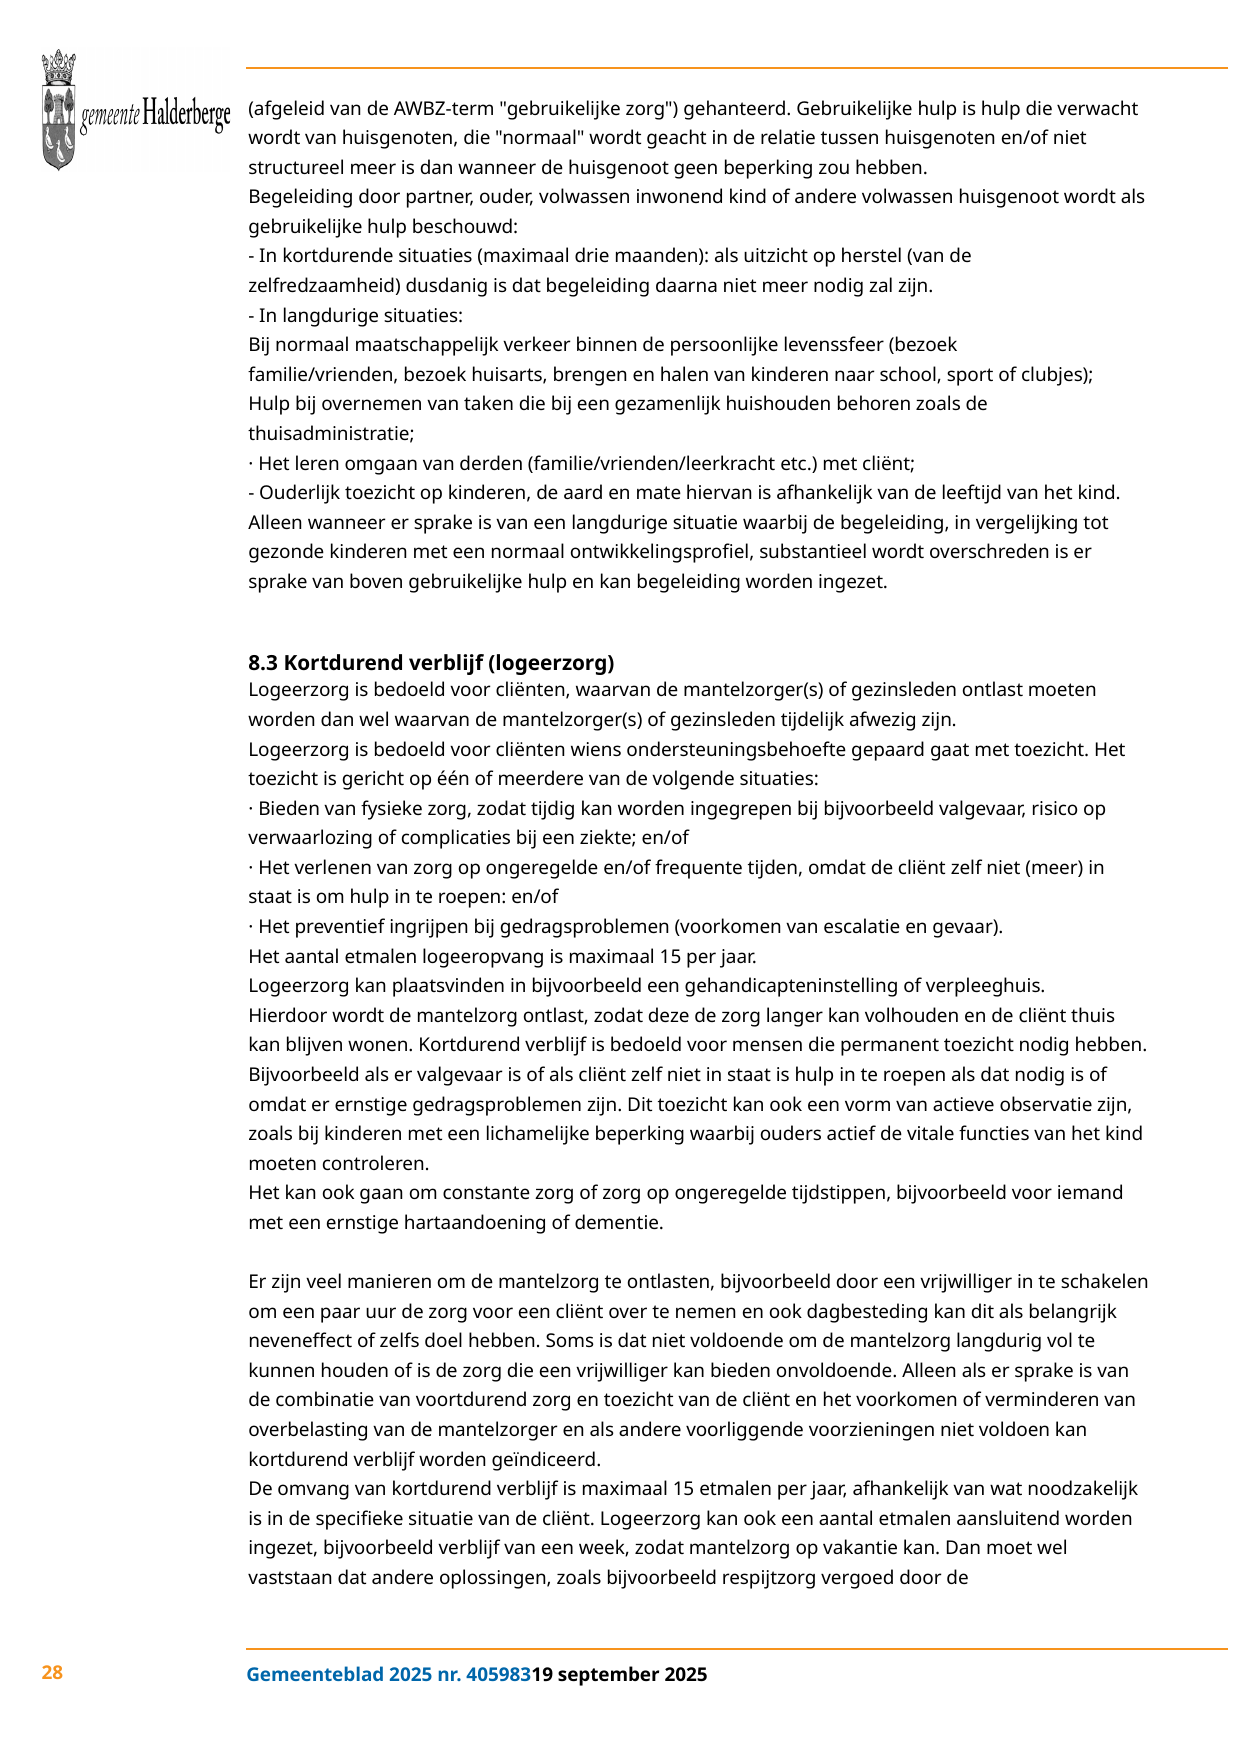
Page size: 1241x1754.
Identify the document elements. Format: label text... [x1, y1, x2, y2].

text Hulp bij overnemen van taken die bij een gezamenlijk huishouden behoren zoals de thuisadministratie; [248, 391, 1152, 446]
picture [41, 47, 231, 172]
text Logeerzorg is bedoeld voor cliënten, waarvan de mantelzorger(s) of gezinsleden ontlast moeten worden dan wel waarvan de mantelzorger(s) of gezinsleden tijdelijk afwezig zijn. [248, 677, 1152, 732]
text De omvang van kortdurend verblijf is maximaal 15 etmalen per jaar, afhankelijk van wat noodzakelijk is in de specifieke situatie van de cliënt. Logeerzorg kan ook een aantal etmalen aansluitend worden ingezet, bijvoorbeeld verblijf van een week, zodat mantelzorg op vakantie kan. Dan moet wel vaststaan dat andere oplossingen, zoals bijvoorbeeld respijtzorg vergoed door de [248, 1475, 1152, 1590]
text zelfredzaamheid) dusdanig is dat begeleiding daarna niet meer nodig zal zijn. [248, 272, 1152, 298]
text (afgeleid van de AWBZ-term "gebruikelijke zorg") gehanteerd. Gebruikelijke hulp is hulp die verwacht wordt van huisgenoten, die "normaal" wordt geacht in de relatie tussen huisgenoten en/of niet structureel meer is dan wanneer de huisgenoot geen beperking zou hebben. [248, 95, 1152, 180]
text · Het preventief ingrijpen bij gedragsproblemen (voorkomen van escalatie en gevaar). [248, 913, 1152, 939]
text Hierdoor wordt de mantelzorg ontlast, zodat deze de zorg langer kan volhouden en de cliënt thuis kan blijven wonen. Kortdurend verblijf is bedoeld voor mensen die permanent toezicht nodig hebben. Bijvoorbeeld als er valgevaar is of als cliënt zelf niet in staat is hulp in te roepen als dat nodig is of omdat er ernstige gedragsproblemen zijn. Dit toezicht kan ook een vorm van actieve observatie zijn, zoals bij kinderen met een lichamelijke beperking waarbij ouders actief de vitale functies van het kind moeten controleren. [248, 1002, 1152, 1176]
text - Ouderlijk toezicht op kinderen, de aard en mate hiervan is afhankelijk van de leeftijd van het kind. Alleen wanneer er sprake is van een langdurige situatie waarbij de begeleiding, in vergelijking tot gezonde kinderen met een normaal ontwikkelingsprofiel, substantieel wordt overschreden is er sprake van boven gebruikelijke hulp en kan begeleiding worden ingezet. [248, 479, 1152, 594]
text Logeerzorg kan plaatsvinden in bijvoorbeeld een gehandicapteninstelling of verpleeghuis. [248, 972, 1152, 998]
text Logeerzorg is bedoeld voor cliënten wiens ondersteuningsbehoefte gepaard gaat met toezicht. Het toezicht is gericht op één of meerdere van de volgende situaties: [248, 736, 1152, 791]
text Er zijn veel manieren om de mantelzorg te ontlasten, bijvoorbeeld door een vrijwilliger in te schakelen om een paar uur de zorg voor een cliënt over te nemen en ook dagbesteding kan dit als belangrijk neveneffect of zelfs doel hebben. Soms is dat niet voldoende om de mantelzorg langdurig vol te kunnen houden of is de zorg die een vrijwilliger kan bieden onvoldoende. Alleen als er sprake is van de combinatie van voortdurend zorg en toezicht van de cliënt en het voorkomen of verminderen van overbelasting van de mantelzorger en als andere voorliggende voorzieningen niet voldoen kan kortdurend verblijf worden geïndiceerd. [248, 1268, 1152, 1471]
text - In langdurige situaties: [248, 302, 1152, 328]
text 8.3 Kortdurend verblijf (logeerzorg) [248, 648, 1152, 677]
text · Het leren omgaan van derden (familie/vrienden/leerkracht etc.) met cliënt; [248, 450, 1152, 476]
text Begeleiding door partner, ouder, volwassen inwonend kind of andere volwassen huisgenoot wordt als gebruikelijke hulp beschouwd: [248, 183, 1152, 239]
text · Bieden van fysieke zorg, zodat tijdig kan worden ingegrepen bij bijvoorbeeld valgevaar, risico op verwaarlozing of complicaties bij een ziekte; en/of [248, 795, 1152, 850]
text · Het verlenen van zorg op ongeregelde en/of frequente tijden, omdat de cliënt zelf niet (meer) in staat is om hulp in te roepen: en/of [248, 854, 1152, 909]
text Bij normaal maatschappelijk verkeer binnen de persoonlijke levenssfeer (bezoek [248, 331, 1152, 357]
text Het aantal etmalen logeeropvang is maximaal 15 per jaar. [248, 943, 1152, 968]
text - In kortdurende situaties (maximaal drie maanden): als uitzicht op herstel (van de [248, 243, 1152, 268]
text Het kan ook gaan om constante zorg of zorg op ongeregelde tijdstippen, bijvoorbeeld voor iemand met een ernstige hartaandoening of dementie. [248, 1179, 1152, 1235]
text familie/vrienden, bezoek huisarts, brengen en halen van kinderen naar school, sport of clubjes); [248, 361, 1152, 387]
